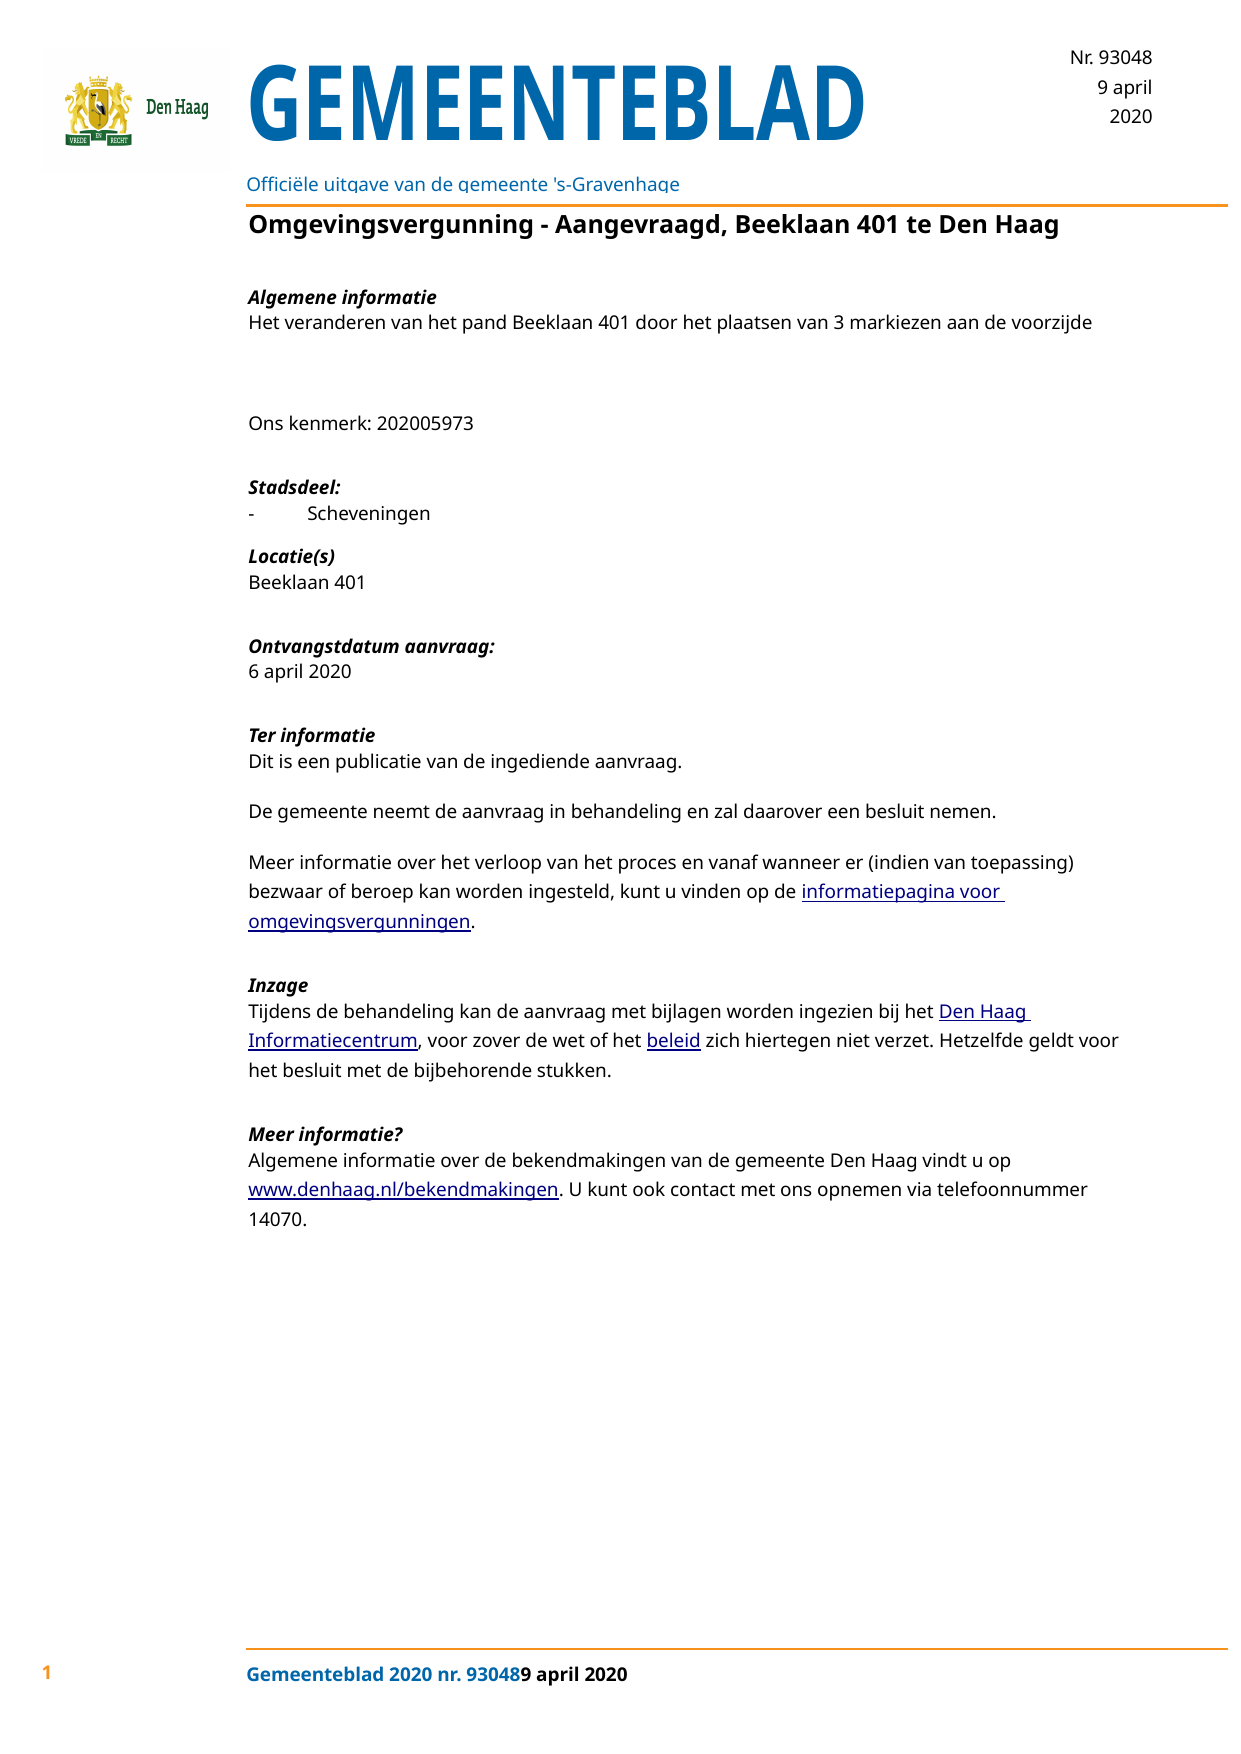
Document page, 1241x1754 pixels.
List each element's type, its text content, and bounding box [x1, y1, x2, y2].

text Algemene informatie [248, 284, 1152, 309]
text De gemeente neemt de aanvraag in behandeling en zal daarover een besluit nemen. [248, 799, 1152, 824]
text Omgevingsvergunning - Aangevraagd, Beeklaan 401 te Den Haag [248, 207, 1152, 241]
text Stadsdeel: [248, 474, 1152, 500]
text Ontvangstdatum aanvraag: [248, 633, 1152, 659]
text Ons kenmerk: 202005973 [248, 410, 1152, 436]
text Tijdens de behandeling kan de aanvraag met bijlagen worden ingezien bij het Den Haag Informatiecentrum, voor zover de wet of het beleid zich hiertegen niet verzet. Hetzelfde geldt voor het besluit met de bijbehorende stukken. [248, 998, 1152, 1083]
text Ter informatie [248, 723, 1152, 748]
text Meer informatie over het verloop van het proces en vanaf wanneer er (indien van toepassing) bezwaar of beroep kan worden ingesteld, kunt u vinden op de informatiepagina voor omgevingsvergunningen. [248, 849, 1152, 934]
picture [41, 47, 231, 172]
text Dit is een publicatie van de ingediende aanvraag. [248, 748, 1152, 774]
text Beeklaan 401 [248, 569, 1152, 595]
text Locatie(s) [248, 543, 1152, 569]
text Het veranderen van het pand Beeklaan 401 door het plaatsen van 3 markiezen aan de voorzijde [248, 309, 1152, 335]
text 6 april 2020 [248, 659, 1152, 684]
text Algemene informatie over de bekendmakingen van de gemeente Den Haag vindt u op www.denhaag.nl/bekendmakingen. U kunt ook contact met ons opnemen via telefoonnummer 14070. [248, 1147, 1152, 1232]
list Scheveningen [248, 500, 1152, 526]
text Meer informatie? [248, 1121, 1152, 1147]
text Inzage [248, 972, 1152, 998]
